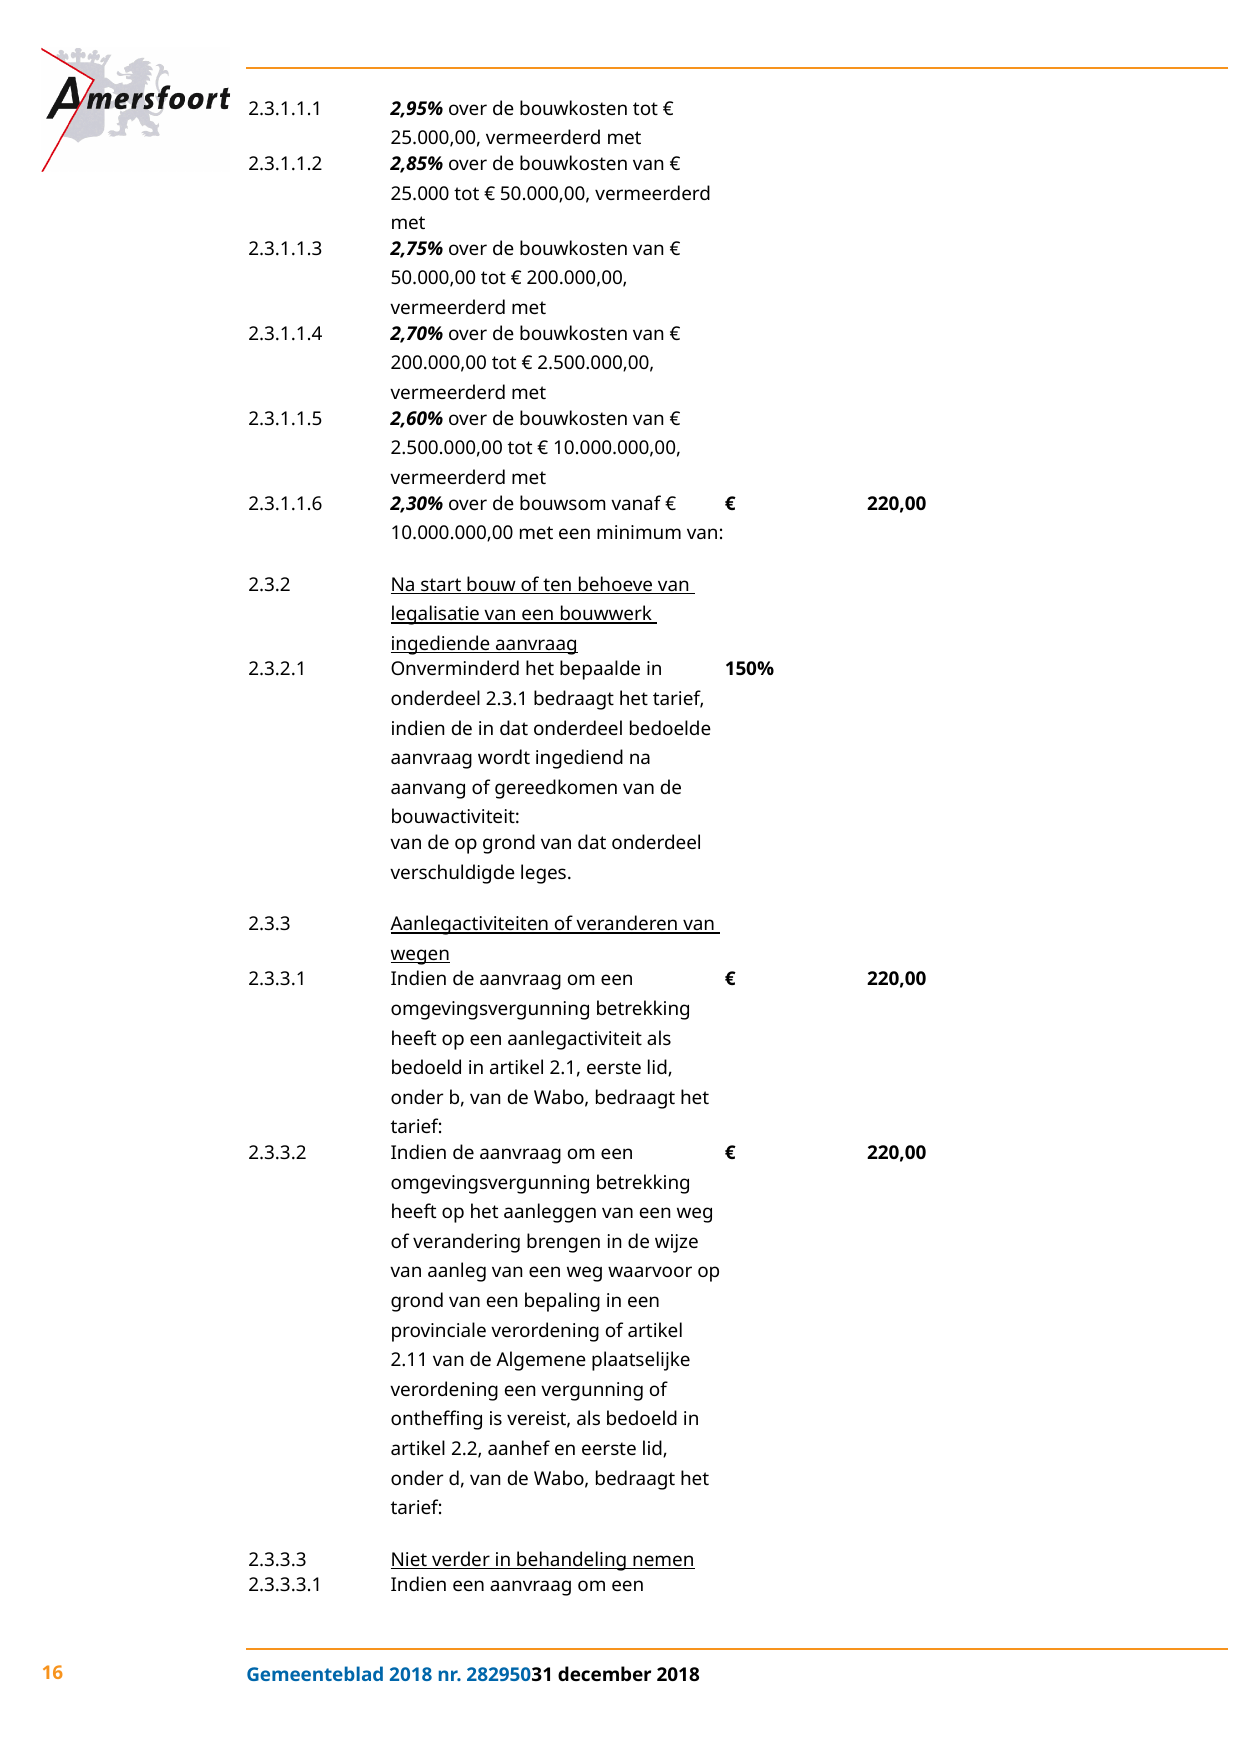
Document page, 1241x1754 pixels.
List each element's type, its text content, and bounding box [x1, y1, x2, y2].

table_cell 2.3.2 [248, 571, 390, 656]
table_cell [725, 1571, 867, 1597]
table_cell Na start bouw of ten behoeve van legalisatie van een bouwwerk ingediende aanvraag [390, 571, 724, 656]
table_cell Onverminderd het bepaalde in onderdeel 2.3.1 bedraagt het tarief, indien de in dat onderdeel bedoelde aanvraag wordt ingediend na aanvang of gereedkomen van de bouwactiviteit: [390, 656, 724, 829]
table_cell 2,75% over de bouwkosten van € 50.000,00 tot € 200.000,00, vermeerderd met [390, 235, 724, 320]
table_cell 2.3.1.1.1 [248, 95, 390, 150]
table_cell Indien de aanvraag om een omgevingsvergunning betrekking heeft op een aanlegactiviteit als bedoeld in artikel 2.1, eerste lid, onder b, van de Wabo, bedraagt het tarief: [390, 966, 724, 1139]
table_cell 2.3.1.1.2 [248, 150, 390, 235]
table_cell [867, 95, 1009, 150]
table_cell 150% [725, 656, 867, 829]
table_cell 2,30% over de bouwsom vanaf € 10.000.000,00 met een minimum van: [390, 490, 724, 545]
picture [41, 47, 231, 172]
table_cell [725, 1546, 867, 1571]
table_cell 2.3.3.1 [248, 966, 390, 1139]
table_cell [725, 545, 867, 571]
table_cell 2.3.3 [248, 910, 390, 966]
table_cell [867, 320, 1009, 405]
table_cell [867, 885, 1009, 910]
table_cell [867, 656, 1009, 829]
table_cell [867, 405, 1009, 490]
table_cell [867, 235, 1009, 320]
table_cell 2.3.3.2 [248, 1139, 390, 1520]
table_cell 2,95% over de bouwkosten tot € 25.000,00, vermeerderd met [390, 95, 724, 150]
table_cell [725, 910, 867, 966]
table_cell 2.3.1.1.6 [248, 490, 390, 545]
table_cell 2.3.2.1 [248, 656, 390, 829]
table_cell [867, 545, 1009, 571]
table_cell 220,00 [867, 490, 1009, 545]
table_cell 2,85% over de bouwkosten van € 25.000 tot € 50.000,00, vermeerderd met [390, 150, 724, 235]
table_cell 2,60% over de bouwkosten van € 2.500.000,00 tot € 10.000.000,00, vermeerderd met [390, 405, 724, 490]
table_cell 2.3.1.1.3 [248, 235, 390, 320]
table_cell € [725, 490, 867, 545]
table_cell [725, 95, 867, 150]
table_cell [725, 885, 867, 910]
table_cell [248, 885, 390, 910]
table_cell [725, 829, 867, 884]
table_cell [725, 150, 867, 235]
table_cell 2.3.1.1.4 [248, 320, 390, 405]
table_cell 2.3.3.3.1 [248, 1571, 390, 1597]
table_cell [867, 1571, 1009, 1597]
table_cell [248, 829, 390, 884]
table_cell [867, 910, 1009, 966]
table_cell [867, 571, 1009, 656]
table_cell [248, 545, 390, 571]
table_cell [390, 1520, 724, 1546]
table_cell 2.3.3.3 [248, 1546, 390, 1571]
table_cell [725, 1520, 867, 1546]
table_cell Indien een aanvraag om een [390, 1571, 724, 1597]
table_cell [725, 320, 867, 405]
table_cell € [725, 966, 867, 1139]
table_cell [725, 571, 867, 656]
table_cell 2.3.1.1.5 [248, 405, 390, 490]
table_cell [390, 545, 724, 571]
table_cell 220,00 [867, 1139, 1009, 1520]
table_cell Niet verder in behandeling nemen [390, 1546, 724, 1571]
table_cell [725, 405, 867, 490]
table_cell [867, 1546, 1009, 1571]
table_cell [248, 1520, 390, 1546]
table_cell 220,00 [867, 966, 1009, 1139]
table_cell [725, 235, 867, 320]
table_cell [867, 829, 1009, 884]
table_cell van de op grond van dat onderdeel verschuldigde leges. [390, 829, 724, 884]
table_cell [867, 150, 1009, 235]
table_cell Aanlegactiviteiten of veranderen van wegen [390, 910, 724, 966]
table_cell Indien de aanvraag om een omgevingsvergunning betrekking heeft op het aanleggen van een weg of verandering brengen in de wijze van aanleg van een weg waarvoor op grond van een bepaling in een provinciale verordening of artikel 2.11 van de Algemene plaatselijke verordening een vergunning of ontheffing is vereist, als bedoeld in artikel 2.2, aanhef en eerste lid, onder d, van de Wabo, bedraagt het tarief: [390, 1139, 724, 1520]
table_cell 2,70% over de bouwkosten van € 200.000,00 tot € 2.500.000,00, vermeerderd met [390, 320, 724, 405]
table_cell [390, 885, 724, 910]
table_cell [867, 1520, 1009, 1546]
table_cell € [725, 1139, 867, 1520]
